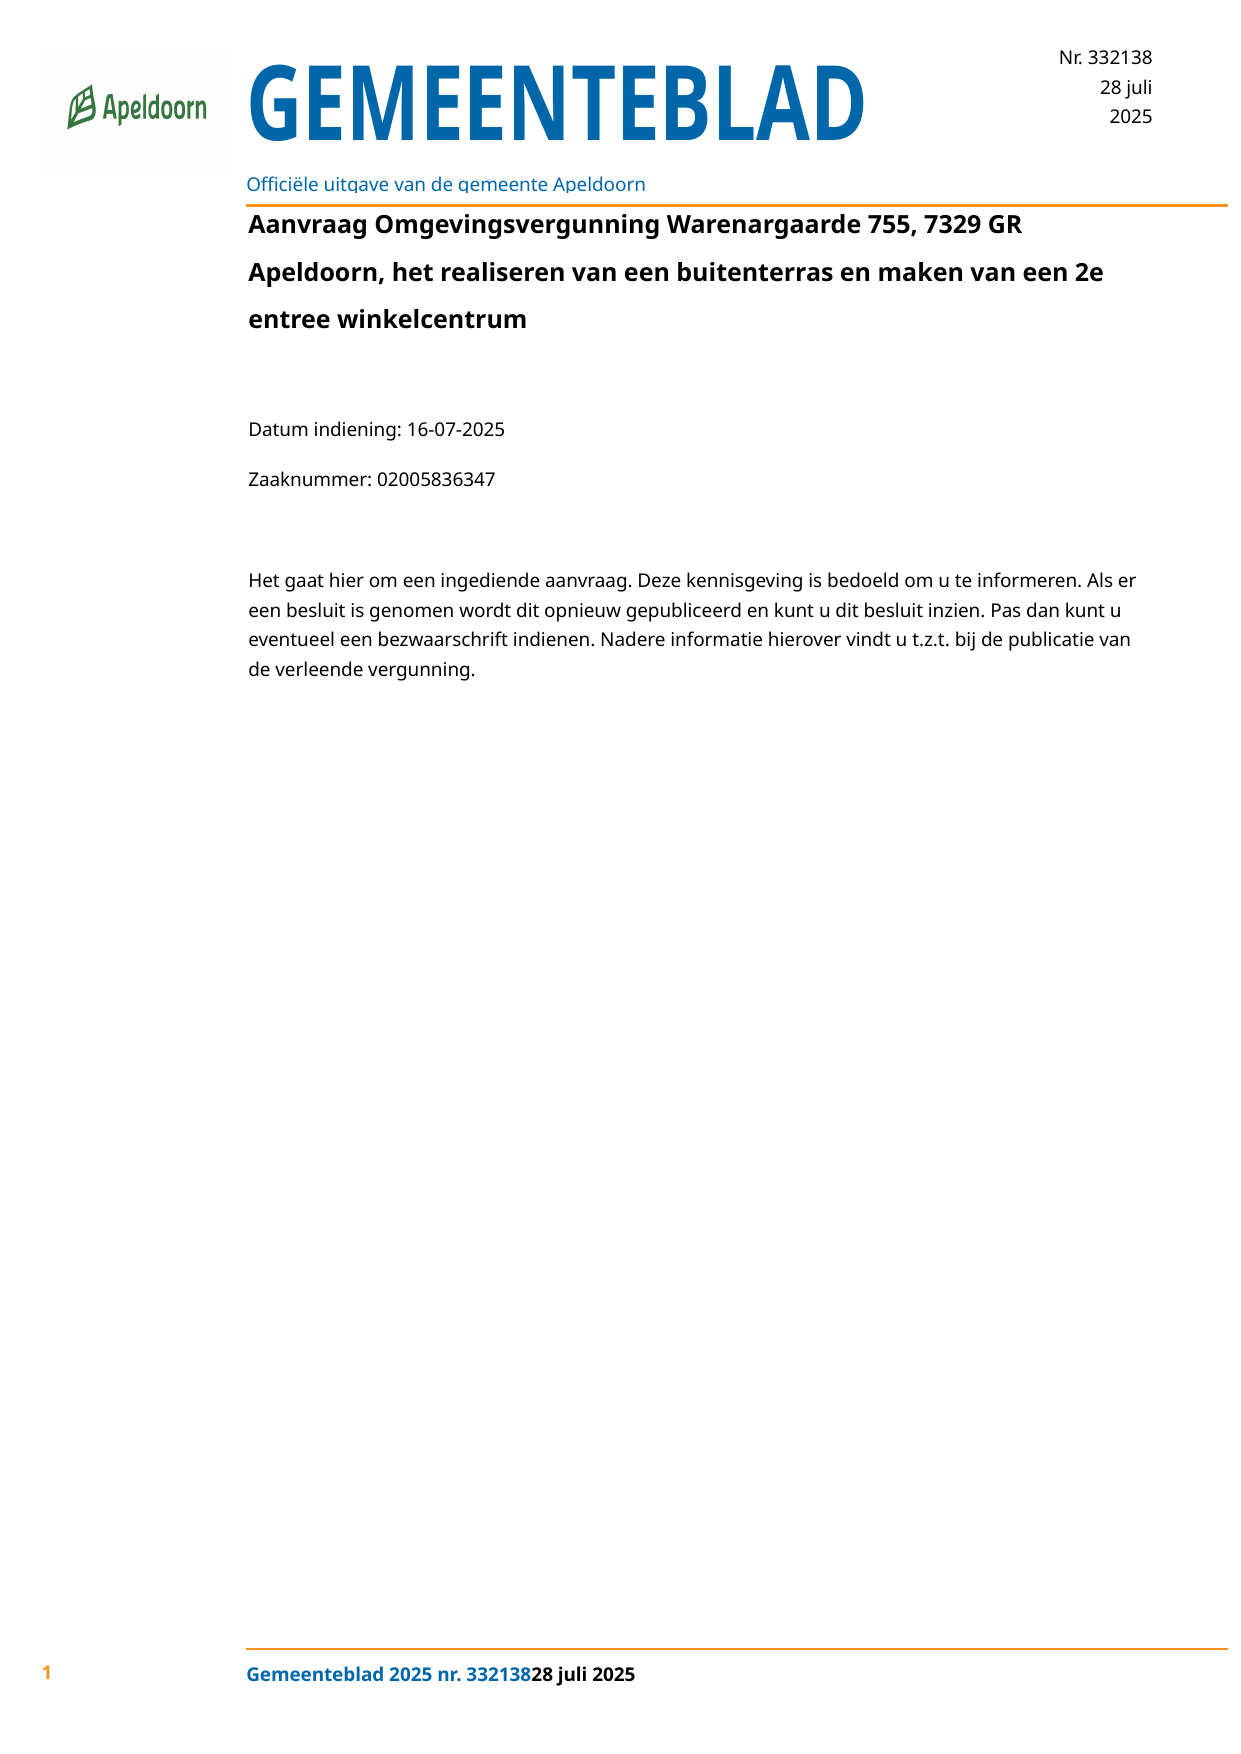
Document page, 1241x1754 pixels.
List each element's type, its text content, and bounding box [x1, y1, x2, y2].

text Datum indiening: 16-07-2025 [248, 416, 1152, 442]
text Het gaat hier om een ingediende aanvraag. Deze kennisgeving is bedoeld om u te informeren. Als er een besluit is genomen wordt dit opnieuw gepubliceerd en kunt u dit besluit inzien. Pas dan kunt u eventueel een bezwaarschrift indienen. Nadere informatie hierover vindt u t.z.t. bij de publicatie van de verleende vergunning. [248, 567, 1152, 682]
text Zaaknummer: 02005836347 [248, 466, 1152, 492]
text Aanvraag Omgevingsvergunning Warenargaarde 755, 7329 GR Apeldoorn, het realiseren van een buitenterras en maken van een 2e entree winkelcentrum [248, 207, 1152, 336]
picture [41, 47, 231, 172]
